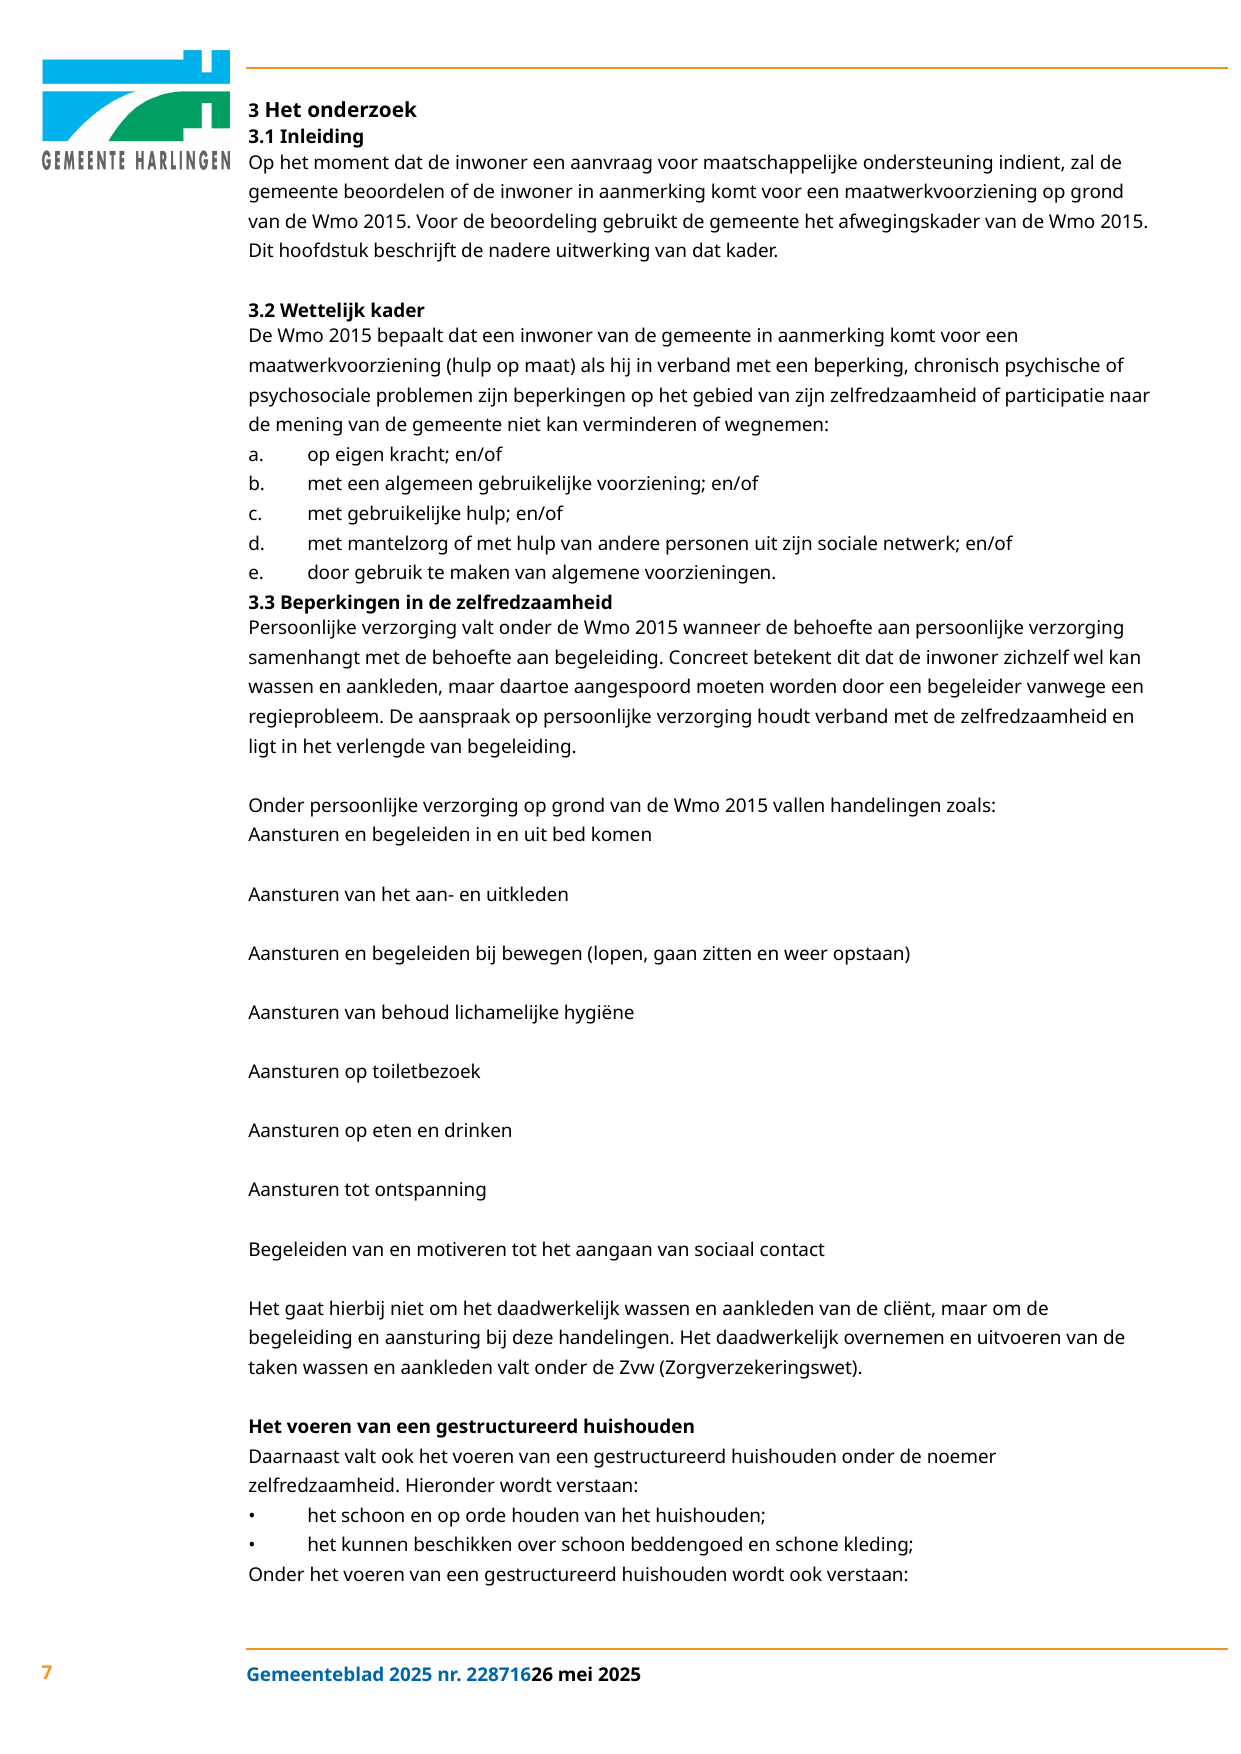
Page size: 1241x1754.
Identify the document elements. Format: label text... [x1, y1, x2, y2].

text Aansturen en begeleiden bij bewegen (lopen, gaan zitten en weer opstaan) [248, 940, 1152, 966]
text Daarnaast valt ook het voeren van een gestructureerd huishouden onder de noemer zelfredzaamheid. Hieronder wordt verstaan: [248, 1443, 1152, 1498]
text Persoonlijke verzorging valt onder de Wmo 2015 wanneer de behoefte aan persoonlijke verzorging samenhangt met de behoefte aan begeleiding. Concreet betekent dit dat de inwoner zichzelf wel kan wassen en aankleden, maar daartoe aangespoord moeten worden door een begeleider vanwege een regieprobleem. De aanspraak op persoonlijke verzorging houdt verband met de zelfredzaamheid en ligt in het verlengde van begeleiding. [248, 614, 1152, 759]
list met een algemeen gebruikelijke voorziening; en/of [248, 471, 1152, 496]
text De Wmo 2015 bepaalt dat een inwoner van de gemeente in aanmerking komt voor een maatwerkvoorziening (hulp op maat) als hij in verband met een beperking, chronisch psychische of psychosociale problemen zijn beperkingen op het gebied van zijn zelfredzaamheid of participatie naar de mening van de gemeente niet kan verminderen of wegnemen: [248, 323, 1152, 437]
text 3.1 Inleiding [248, 123, 1152, 149]
picture [41, 47, 231, 172]
text Onder het voeren van een gestructureerd huishouden wordt ook verstaan: [248, 1561, 1152, 1587]
text Aansturen op eten en drinken [248, 1117, 1152, 1143]
text 3.2 Wettelijk kader [248, 297, 1152, 323]
text Begeleiden van en motiveren tot het aangaan van sociaal contact [248, 1236, 1152, 1262]
text Aansturen tot ontspanning [248, 1177, 1152, 1202]
list het kunnen beschikken over schoon beddengoed en schone kleding; [248, 1532, 1152, 1557]
list met gebruikelijke hulp; en/of [248, 500, 1152, 526]
text Aansturen van het aan- en uitkleden [248, 881, 1152, 907]
text Aansturen en begeleiden in en uit bed komen [248, 822, 1152, 847]
text Het gaat hierbij niet om het daadwerkelijk wassen en aankleden van de cliënt, maar om de begeleiding en aansturing bij deze handelingen. Het daadwerkelijk overnemen en uitvoeren van de taken wassen en aankleden valt onder de Zvw (Zorgverzekeringswet). [248, 1295, 1152, 1380]
text 3.3 Beperkingen in de zelfredzaamheid [248, 589, 1152, 614]
text Aansturen op toiletbezoek [248, 1058, 1152, 1084]
list door gebruik te maken van algemene voorzieningen. [248, 559, 1152, 585]
text Aansturen van behoud lichamelijke hygiëne [248, 999, 1152, 1025]
list het schoon en op orde houden van het huishouden; [248, 1502, 1152, 1528]
text Het voeren van een gestructureerd huishouden [248, 1413, 1152, 1439]
text 3 Het onderzoek [248, 95, 1152, 123]
text Op het moment dat de inwoner een aanvraag voor maatschappelijke ondersteuning indient, zal de gemeente beoordelen of de inwoner in aanmerking komt voor een maatwerkvoorziening op grond van de Wmo 2015. Voor de beoordeling gebruikt de gemeente het afwegingskader van de Wmo 2015. Dit hoofdstuk beschrijft de nadere uitwerking van dat kader. [248, 149, 1152, 263]
list op eigen kracht; en/of [248, 441, 1152, 467]
list met mantelzorg of met hulp van andere personen uit zijn sociale netwerk; en/of [248, 530, 1152, 555]
text Onder persoonlijke verzorging op grond van de Wmo 2015 vallen handelingen zoals: [248, 792, 1152, 818]
